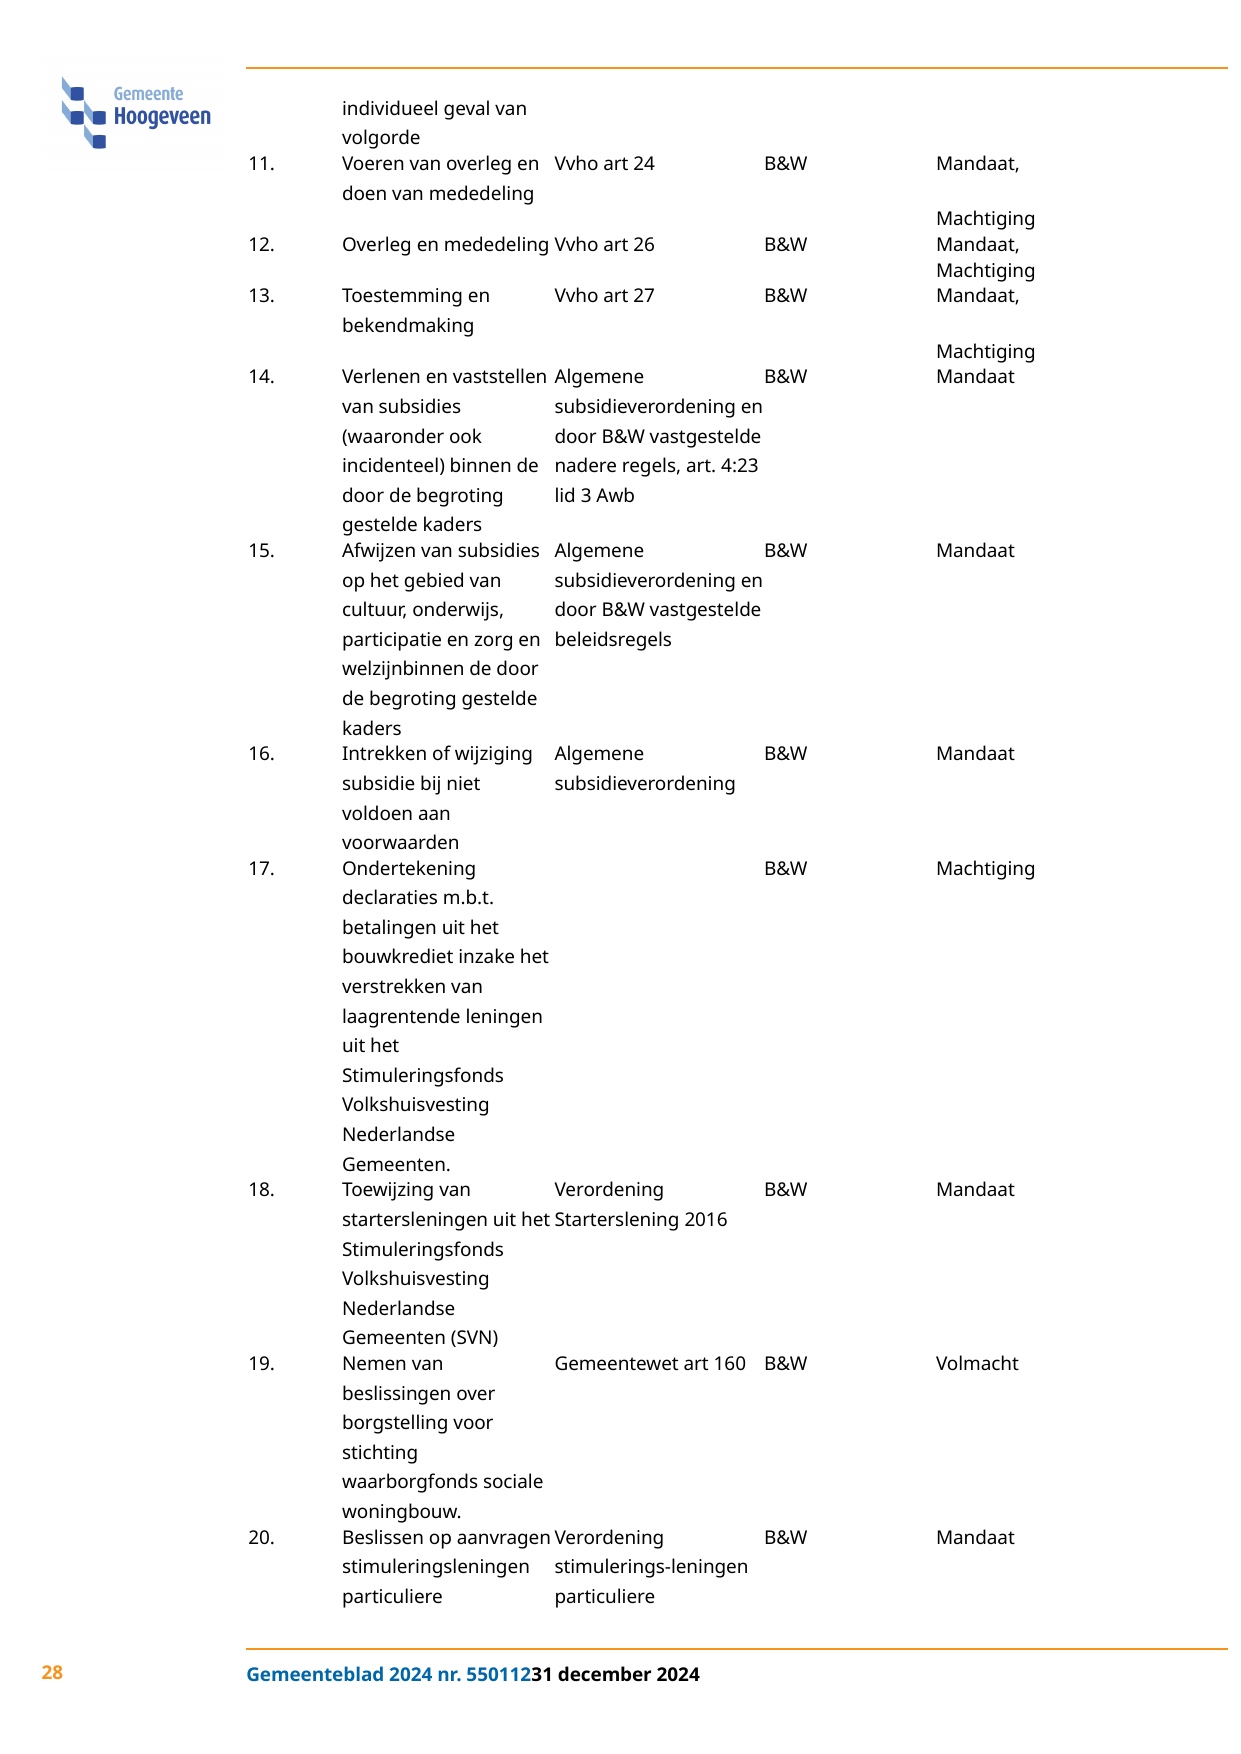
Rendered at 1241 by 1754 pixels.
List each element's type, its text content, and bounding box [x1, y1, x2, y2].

table_cell 13. [248, 283, 342, 338]
table_cell [342, 257, 554, 283]
table_cell [248, 257, 342, 283]
table_cell Algemene subsidieverordening en door B&W vastgestelde nadere regels, art. 4:23 lid 3 Awb [554, 364, 764, 537]
table_cell [342, 338, 554, 364]
table_cell [554, 257, 764, 283]
table_cell Mandaat, [936, 283, 1080, 338]
table_cell Machtiging [936, 338, 1080, 364]
table_cell Mandaat [936, 364, 1080, 537]
table_cell Nemen van beslissingen over borgstelling voor stichting waarborgfonds sociale woningbouw. [342, 1350, 554, 1524]
table_cell Mandaat, [936, 231, 1080, 257]
table_cell Machtiging [936, 205, 1080, 231]
table_cell Vvho art 27 [554, 283, 764, 338]
table_cell [554, 95, 764, 150]
table_cell Algemene subsidieverordening en door B&W vastgestelde beleidsregels [554, 537, 764, 741]
table_cell [764, 338, 936, 364]
table_cell B&W [764, 1177, 936, 1350]
table_cell B&W [764, 741, 936, 855]
table_cell B&W [764, 283, 936, 338]
table_cell [554, 338, 764, 364]
table_cell 15. [248, 537, 342, 741]
table_cell B&W [764, 855, 936, 1177]
table_cell Mandaat [936, 1524, 1080, 1609]
table_cell 12. [248, 231, 342, 257]
table_cell [248, 95, 342, 150]
table_cell Mandaat [936, 537, 1080, 741]
table_cell 18. [248, 1177, 342, 1350]
table_cell Verordening stimulerings-leningen particuliere [554, 1524, 764, 1609]
table_cell Toestemming en bekendmaking [342, 283, 554, 338]
table_cell [764, 95, 936, 150]
table_cell B&W [764, 364, 936, 537]
picture [41, 47, 231, 172]
table_cell 11. [248, 150, 342, 205]
table_cell [248, 338, 342, 364]
table_cell Mandaat, [936, 150, 1080, 205]
table_cell [764, 257, 936, 283]
table_cell Mandaat [936, 1177, 1080, 1350]
table_cell Beslissen op aanvragen stimuleringsleningen particuliere [342, 1524, 554, 1609]
table_cell Overleg en mededeling [342, 231, 554, 257]
table_cell B&W [764, 537, 936, 741]
table_cell Volmacht [936, 1350, 1080, 1524]
table_cell B&W [764, 1350, 936, 1524]
table_cell Ondertekening declaraties m.b.t. betalingen uit het bouwkrediet inzake het verstrekken van laagrentende leningen uit het Stimuleringsfonds Volkshuisvesting Nederlandse Gemeenten. [342, 855, 554, 1177]
table_cell Algemene subsidieverordening [554, 741, 764, 855]
table_cell Afwijzen van subsidies op het gebied van cultuur, onderwijs, participatie en zorg en welzijnbinnen de door de begroting gestelde kaders [342, 537, 554, 741]
table_cell 14. [248, 364, 342, 537]
table_cell B&W [764, 1524, 936, 1609]
table_cell [248, 205, 342, 231]
table_cell B&W [764, 231, 936, 257]
table_cell [342, 205, 554, 231]
table_cell Voeren van overleg en doen van mededeling [342, 150, 554, 205]
table_cell Machtiging [936, 855, 1080, 1177]
table_cell 19. [248, 1350, 342, 1524]
table_cell 16. [248, 741, 342, 855]
table_cell Vvho art 24 [554, 150, 764, 205]
table_cell individueel geval van volgorde [342, 95, 554, 150]
table_cell [554, 855, 764, 1177]
table_cell Mandaat [936, 741, 1080, 855]
table_cell 17. [248, 855, 342, 1177]
table_cell Machtiging [936, 257, 1080, 283]
table_cell Vvho art 26 [554, 231, 764, 257]
table_cell [936, 95, 1080, 150]
table_cell B&W [764, 150, 936, 205]
table_cell Gemeentewet art 160 [554, 1350, 764, 1524]
table_cell Intrekken of wijziging subsidie bij niet voldoen aan voorwaarden [342, 741, 554, 855]
table_cell 20. [248, 1524, 342, 1609]
table_cell Verordening Starterslening 2016 [554, 1177, 764, 1350]
table_cell Toewijzing van startersleningen uit het Stimuleringsfonds Volkshuisvesting Nederlandse Gemeenten (SVN) [342, 1177, 554, 1350]
table_cell [554, 205, 764, 231]
table_cell [764, 205, 936, 231]
table_cell Verlenen en vaststellen van subsidies (waaronder ook incidenteel) binnen de door de begroting gestelde kaders [342, 364, 554, 537]
